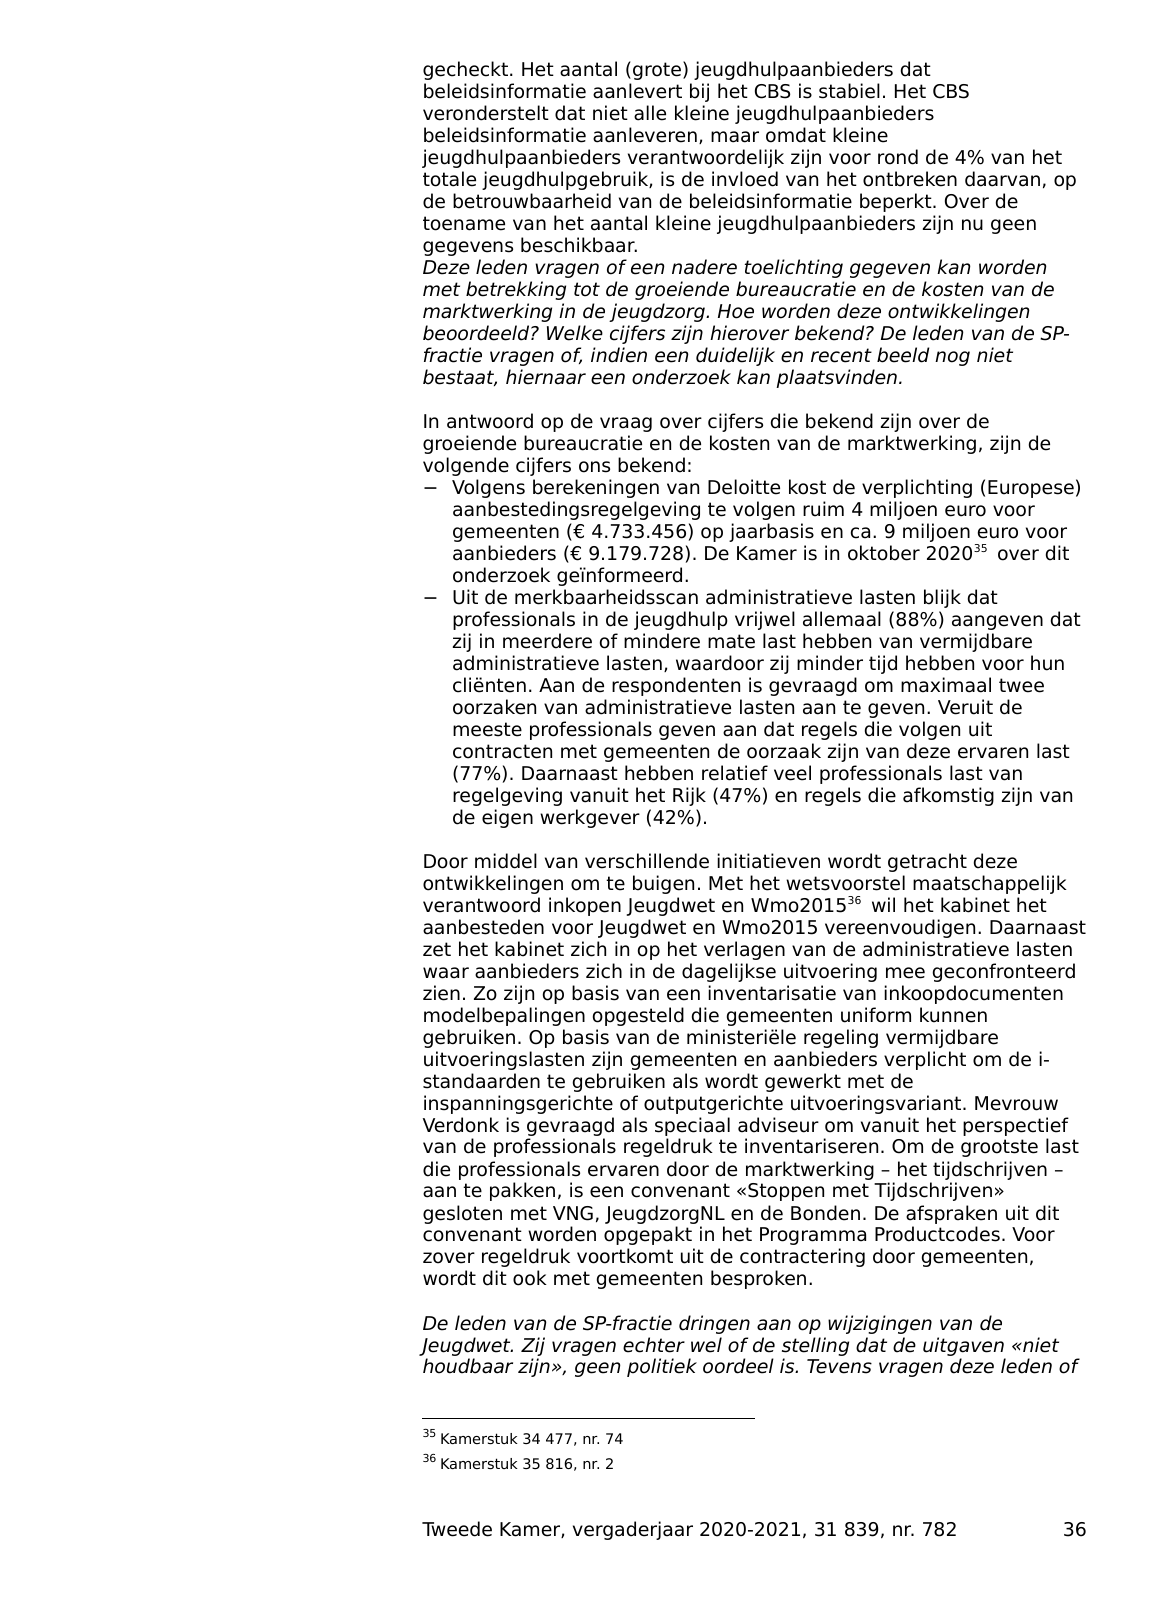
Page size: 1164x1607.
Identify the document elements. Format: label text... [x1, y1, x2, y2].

text Kamerstuk 35 816, nr. 2 [422, 1452, 1087, 1474]
text Deze leden vragen of een nadere toelichting gegeven kan worden met betrekking tot de groeiende bureaucratie en de kosten van de marktwerking in de jeugdzorg. Hoe worden deze ontwikkelingen beoordeeld? Welke cijfers zijn hierover bekend? De leden van de SP-fractie vragen of, indien een duidelijk en recent beeld nog niet bestaat, hiernaar een onderzoek kan plaatsvinden. [422, 257, 1087, 389]
text − Volgens berekeningen van Deloitte kost de verplichting (Europese) aanbestedingsregelgeving te volgen ruim 4 miljoen euro voor gemeenten (€ 4.733.456) op jaarbasis en ca. 9 miljoen euro voor aanbieders (€ 9.179.728). De Kamer is in oktober 2020 over dit onderzoek geïnformeerd. [422, 477, 1087, 587]
text De leden van de SP-fractie dringen aan op wijzigingen van de Jeugdwet. Zij vragen echter wel of de stelling dat de uitgaven «niet houdbaar zijn», geen politiek oordeel is. Tevens vragen deze leden of [422, 1312, 1087, 1378]
text gecheckt. Het aantal (grote) jeugdhulpaanbieders dat beleidsinformatie aanlevert bij het CBS is stabiel. Het CBS veronderstelt dat niet alle kleine jeugdhulpaanbieders beleidsinformatie aanleveren, maar omdat kleine jeugdhulpaanbieders verantwoordelijk zijn voor rond de 4% van het totale jeugdhulpgebruik, is de invloed van het ontbreken daarvan, op de betrouwbaarheid van de beleidsinformatie beperkt. Over de toename van het aantal kleine jeugdhulpaanbieders zijn nu geen gegevens beschikbaar. [422, 59, 1087, 257]
text Kamerstuk 34 477, nr. 74 [422, 1427, 1087, 1449]
text − Uit de merkbaarheidsscan administratieve lasten blijk dat professionals in de jeugdhulp vrijwel allemaal (88%) aangeven dat zij in meerdere of mindere mate last hebben van vermijdbare administratieve lasten, waardoor zij minder tijd hebben voor hun cliënten. Aan de respondenten is gevraagd om maximaal twee oorzaken van administratieve lasten aan te geven. Veruit de meeste professionals geven aan dat regels die volgen uit contracten met gemeenten de oorzaak zijn van deze ervaren last (77%). Daarnaast hebben relatief veel professionals last van regelgeving vanuit het Rijk (47%) en regels die afkomstig zijn van de eigen werkgever (42%). [422, 587, 1087, 828]
text In antwoord op de vraag over cijfers die bekend zijn over de groeiende bureaucratie en de kosten van de marktwerking, zijn de volgende cijfers ons bekend: [422, 411, 1087, 477]
text Door middel van verschillende initiatieven wordt getracht deze ontwikkelingen om te buigen. Met het wetsvoorstel maatschappelijk verantwoord inkopen Jeugdwet en Wmo2015 wil het kabinet het aanbesteden voor Jeugdwet en Wmo2015 vereenvoudigen. Daarnaast zet het kabinet zich in op het verlagen van de administratieve lasten waar aanbieders zich in de dagelijkse uitvoering mee geconfronteerd zien. Zo zijn op basis van een inventarisatie van inkoopdocumenten modelbepalingen opgesteld die gemeenten uniform kunnen gebruiken. Op basis van de ministeriële regeling vermijdbare uitvoeringslasten zijn gemeenten en aanbieders verplicht om de i-standaarden te gebruiken als wordt gewerkt met de inspanningsgerichte of outputgerichte uitvoeringsvariant. Mevrouw Verdonk is gevraagd als speciaal adviseur om vanuit het perspectief van de professionals regeldruk te inventariseren. Om de grootste last die professionals ervaren door de marktwerking – het tijdschrijven – aan te pakken, is een convenant «Stoppen met Tijdschrijven» gesloten met VNG, JeugdzorgNL en de Bonden. De afspraken uit dit convenant worden opgepakt in het Programma Productcodes. Voor zover regeldruk voortkomt uit de contractering door gemeenten, wordt dit ook met gemeenten besproken. [422, 851, 1087, 1290]
